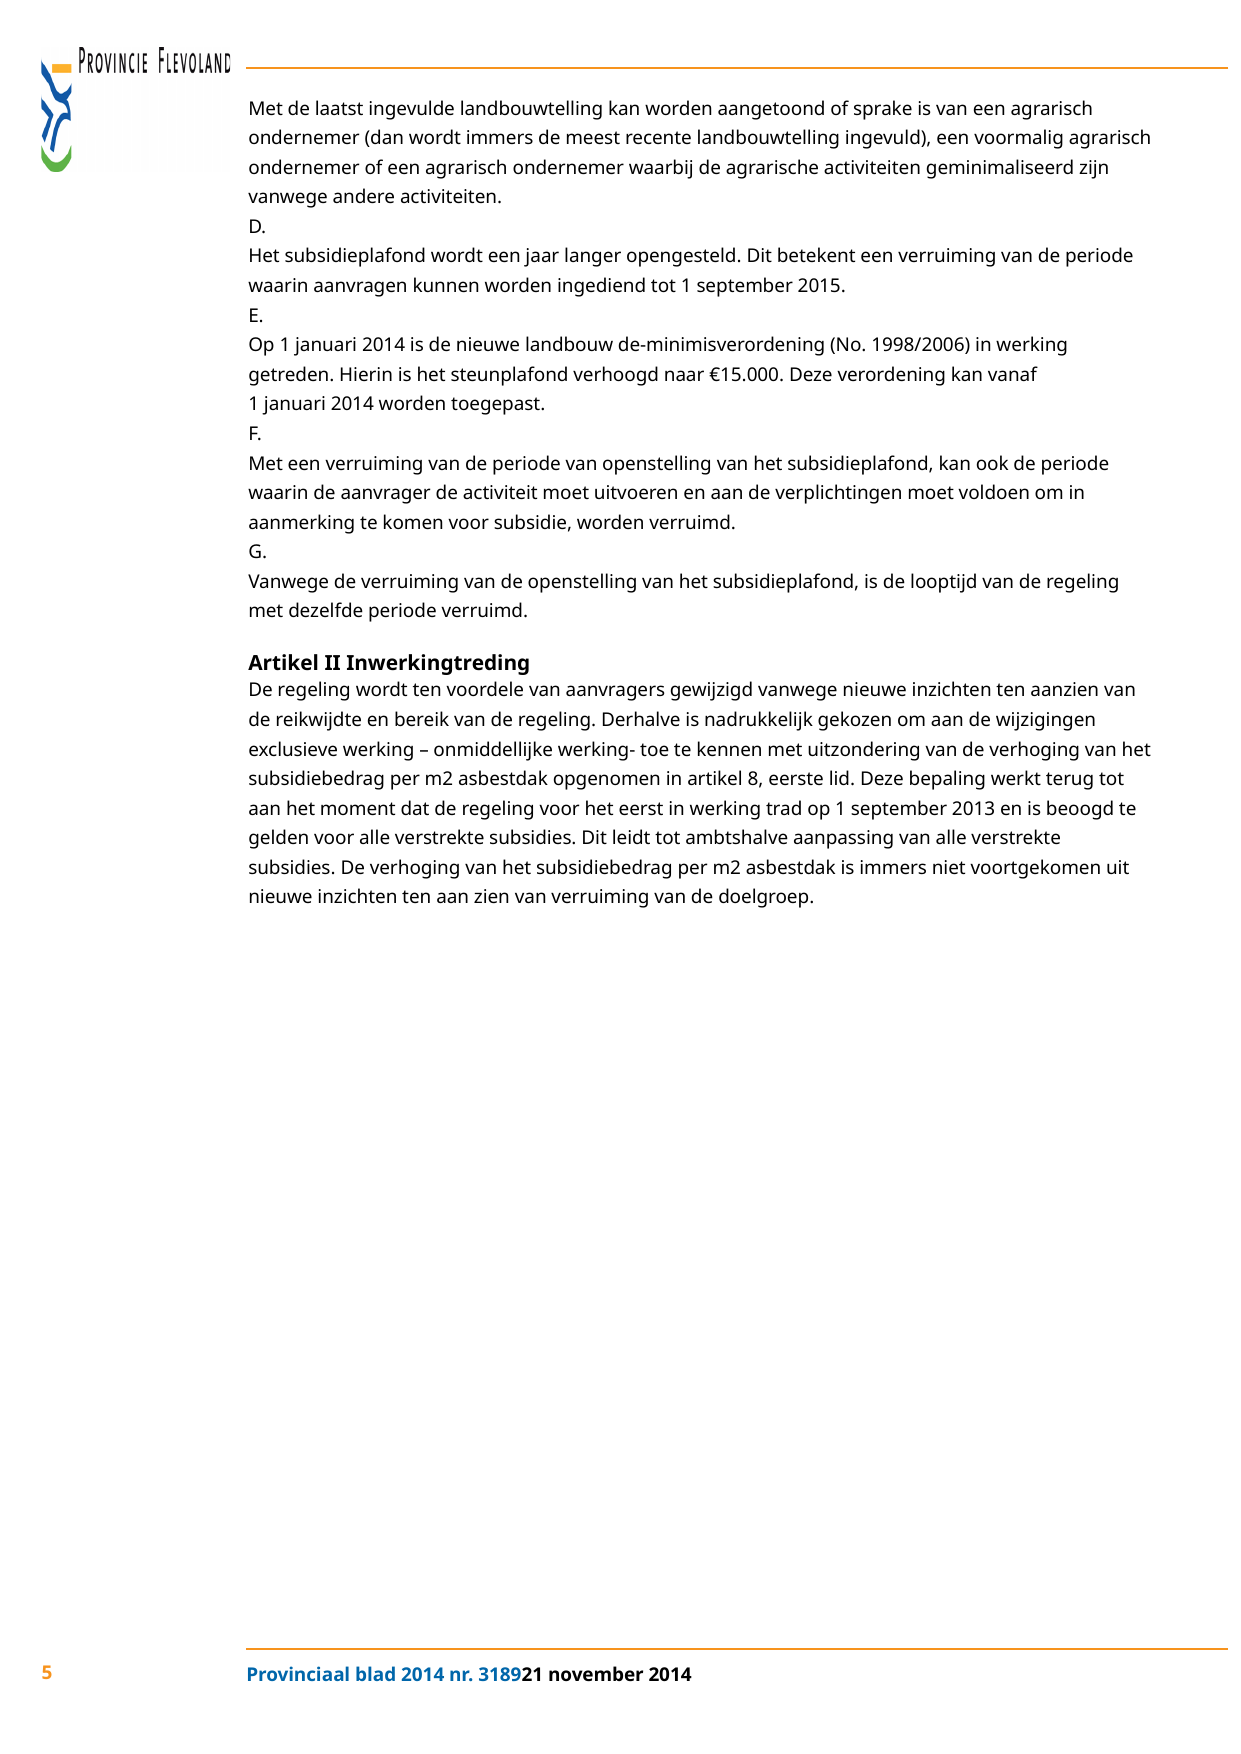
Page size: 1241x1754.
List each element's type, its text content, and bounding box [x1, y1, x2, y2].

text De regeling wordt ten voordele van aanvragers gewijzigd vanwege nieuwe inzichten ten aanzien van de reikwijdte en bereik van de regeling. Derhalve is nadrukkelijk gekozen om aan de wijzigingen exclusieve werking – onmiddellijke werking- toe te kennen met uitzondering van de verhoging van het subsidiebedrag per m2 asbestdak opgenomen in artikel 8, eerste lid. Deze bepaling werkt terug tot aan het moment dat de regeling voor het eerst in werking trad op 1 september 2013 en is beoogd te gelden voor alle verstrekte subsidies. Dit leidt tot ambtshalve aanpassing van alle verstrekte subsidies. De verhoging van het subsidiebedrag per m2 asbestdak is immers niet voortgekomen uit nieuwe inzichten ten aan zien van verruiming van de doelgroep. [248, 677, 1152, 909]
text Artikel II Inwerkingtreding [248, 648, 1152, 677]
text Op 1 januari 2014 is de nieuwe landbouw de-minimisverordening (No. 1998/2006) in werking [248, 331, 1152, 357]
text Vanwege de verruiming van de openstelling van het subsidieplafond, is de looptijd van de regeling met dezelfde periode verruimd. [248, 568, 1152, 623]
text F. [248, 420, 1152, 446]
text Het subsidieplafond wordt een jaar langer opengesteld. Dit betekent een verruiming van de periode waarin aanvragen kunnen worden ingediend tot 1 september 2015. [248, 243, 1152, 298]
text G. [248, 538, 1152, 564]
text D. [248, 213, 1152, 239]
picture [41, 47, 231, 172]
text getreden. Hierin is het steunplafond verhoogd naar €15.000. Deze verordening kan vanaf [248, 361, 1152, 387]
text Met de laatst ingevulde landbouwtelling kan worden aangetoond of sprake is van een agrarisch ondernemer (dan wordt immers de meest recente landbouwtelling ingevuld), een voormalig agrarisch ondernemer of een agrarisch ondernemer waarbij de agrarische activiteiten geminimaliseerd zijn vanwege andere activiteiten. [248, 95, 1152, 209]
text Met een verruiming van de periode van openstelling van het subsidieplafond, kan ook de periode waarin de aanvrager de activiteit moet uitvoeren en aan de verplichtingen moet voldoen om in aanmerking te komen voor subsidie, worden verruimd. [248, 450, 1152, 535]
text E. [248, 302, 1152, 328]
text 1 januari 2014 worden toegepast. [248, 391, 1152, 416]
